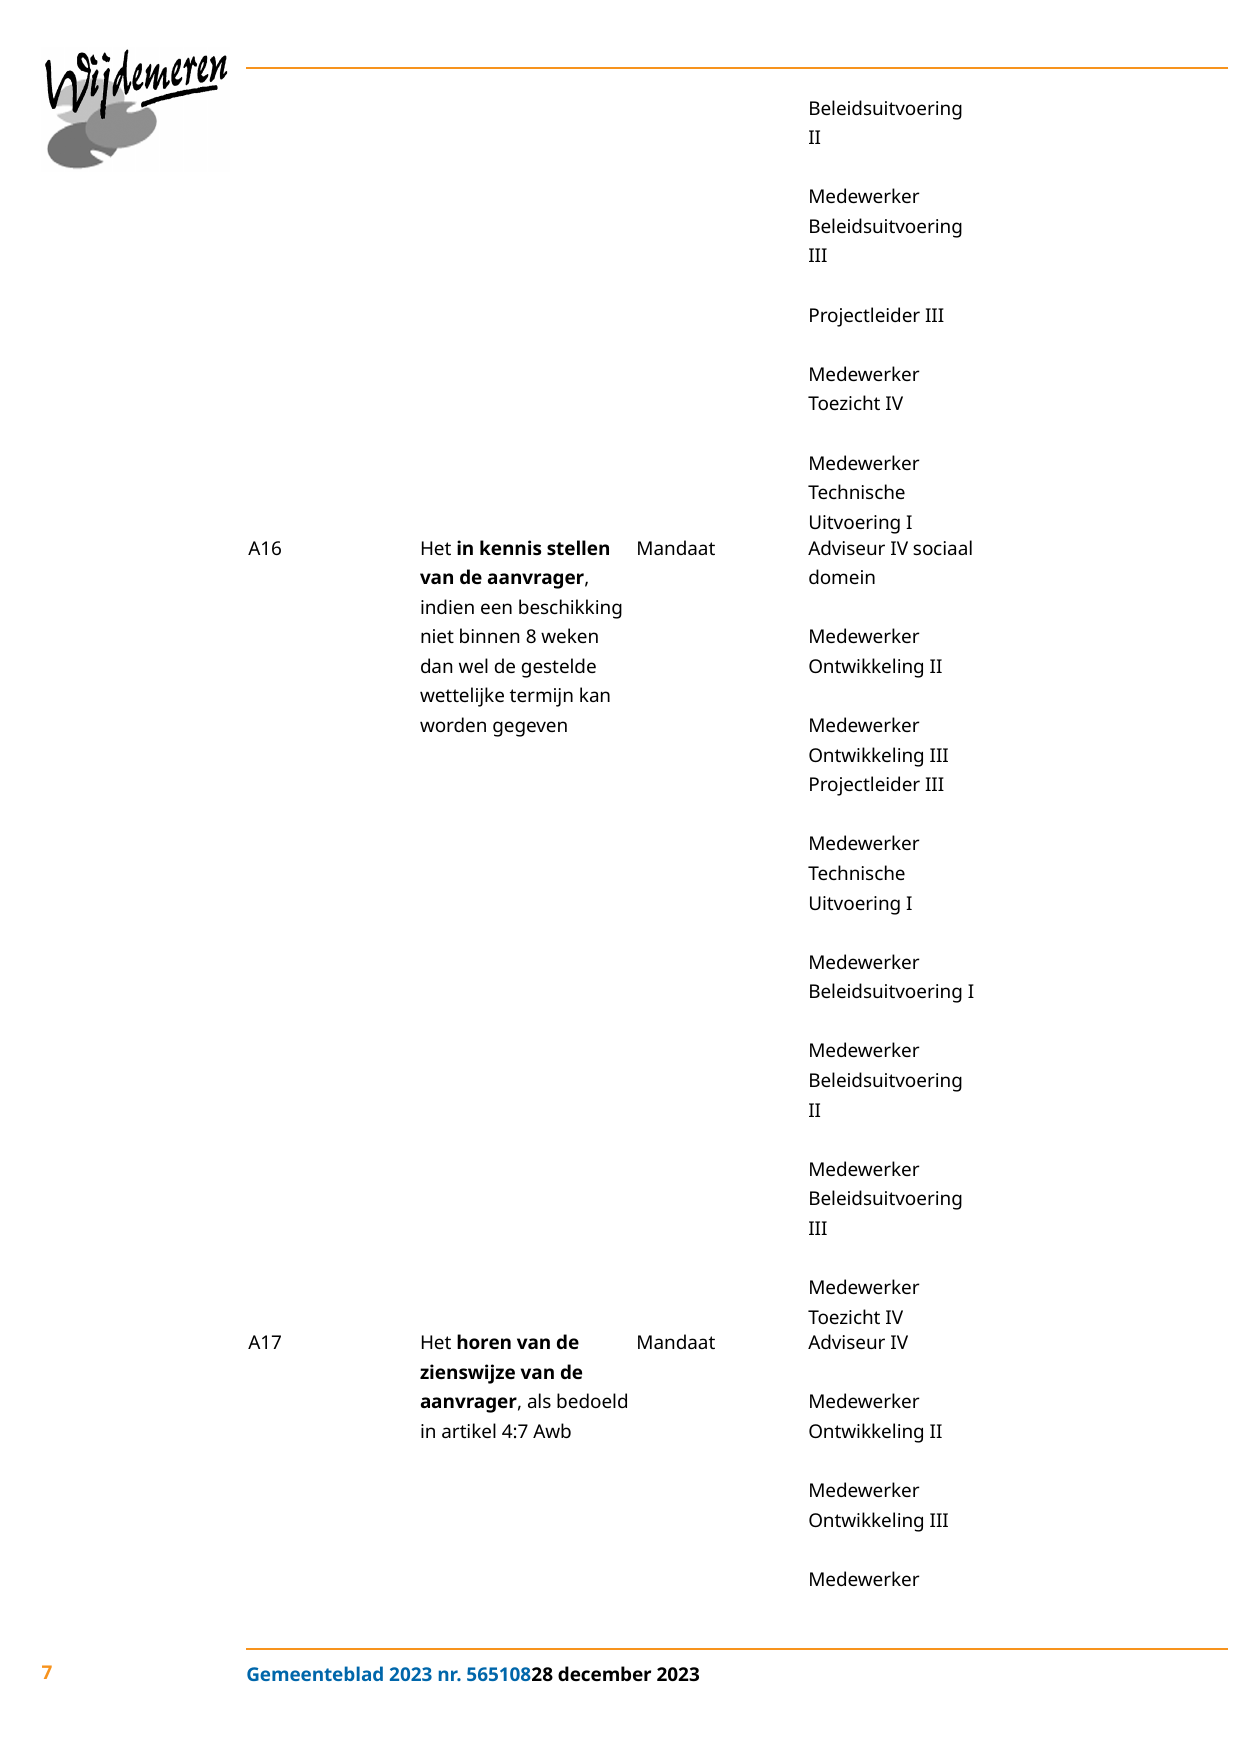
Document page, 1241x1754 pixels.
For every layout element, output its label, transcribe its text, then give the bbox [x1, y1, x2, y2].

table_cell [420, 95, 636, 535]
table_cell [248, 95, 420, 535]
table_cell Beleidsuitvoering II Medewerker Beleidsuitvoering III Projectleider III Medewerker Toezicht IV Medewerker Technische Uitvoering I [808, 95, 980, 535]
table_cell [980, 1330, 1152, 1592]
table_cell [636, 95, 808, 535]
table_cell Mandaat [636, 535, 808, 1329]
table_cell [980, 95, 1152, 535]
table_cell Adviseur IV sociaal domein Medewerker Ontwikkeling II Medewerker Ontwikkeling III Projectleider III Medewerker Technische Uitvoering I Medewerker Beleidsuitvoering I Medewerker Beleidsuitvoering II Medewerker Beleidsuitvoering III Medewerker Toezicht IV [808, 535, 980, 1329]
table_cell Mandaat [636, 1330, 808, 1592]
table_cell [980, 535, 1152, 1329]
picture [41, 47, 231, 172]
table_cell Het in kennis stellen van de aanvrager, indien een beschikking niet binnen 8 weken dan wel de gestelde wettelijke termijn kan worden gegeven [420, 535, 636, 1329]
table_cell A17 [248, 1330, 420, 1592]
table_cell A16 [248, 535, 420, 1329]
table_cell Het horen van de zienswijze van de aanvrager, als bedoeld in artikel 4:7 Awb [420, 1330, 636, 1592]
table_cell Adviseur IV Medewerker Ontwikkeling II Medewerker Ontwikkeling III Medewerker [808, 1330, 980, 1592]
